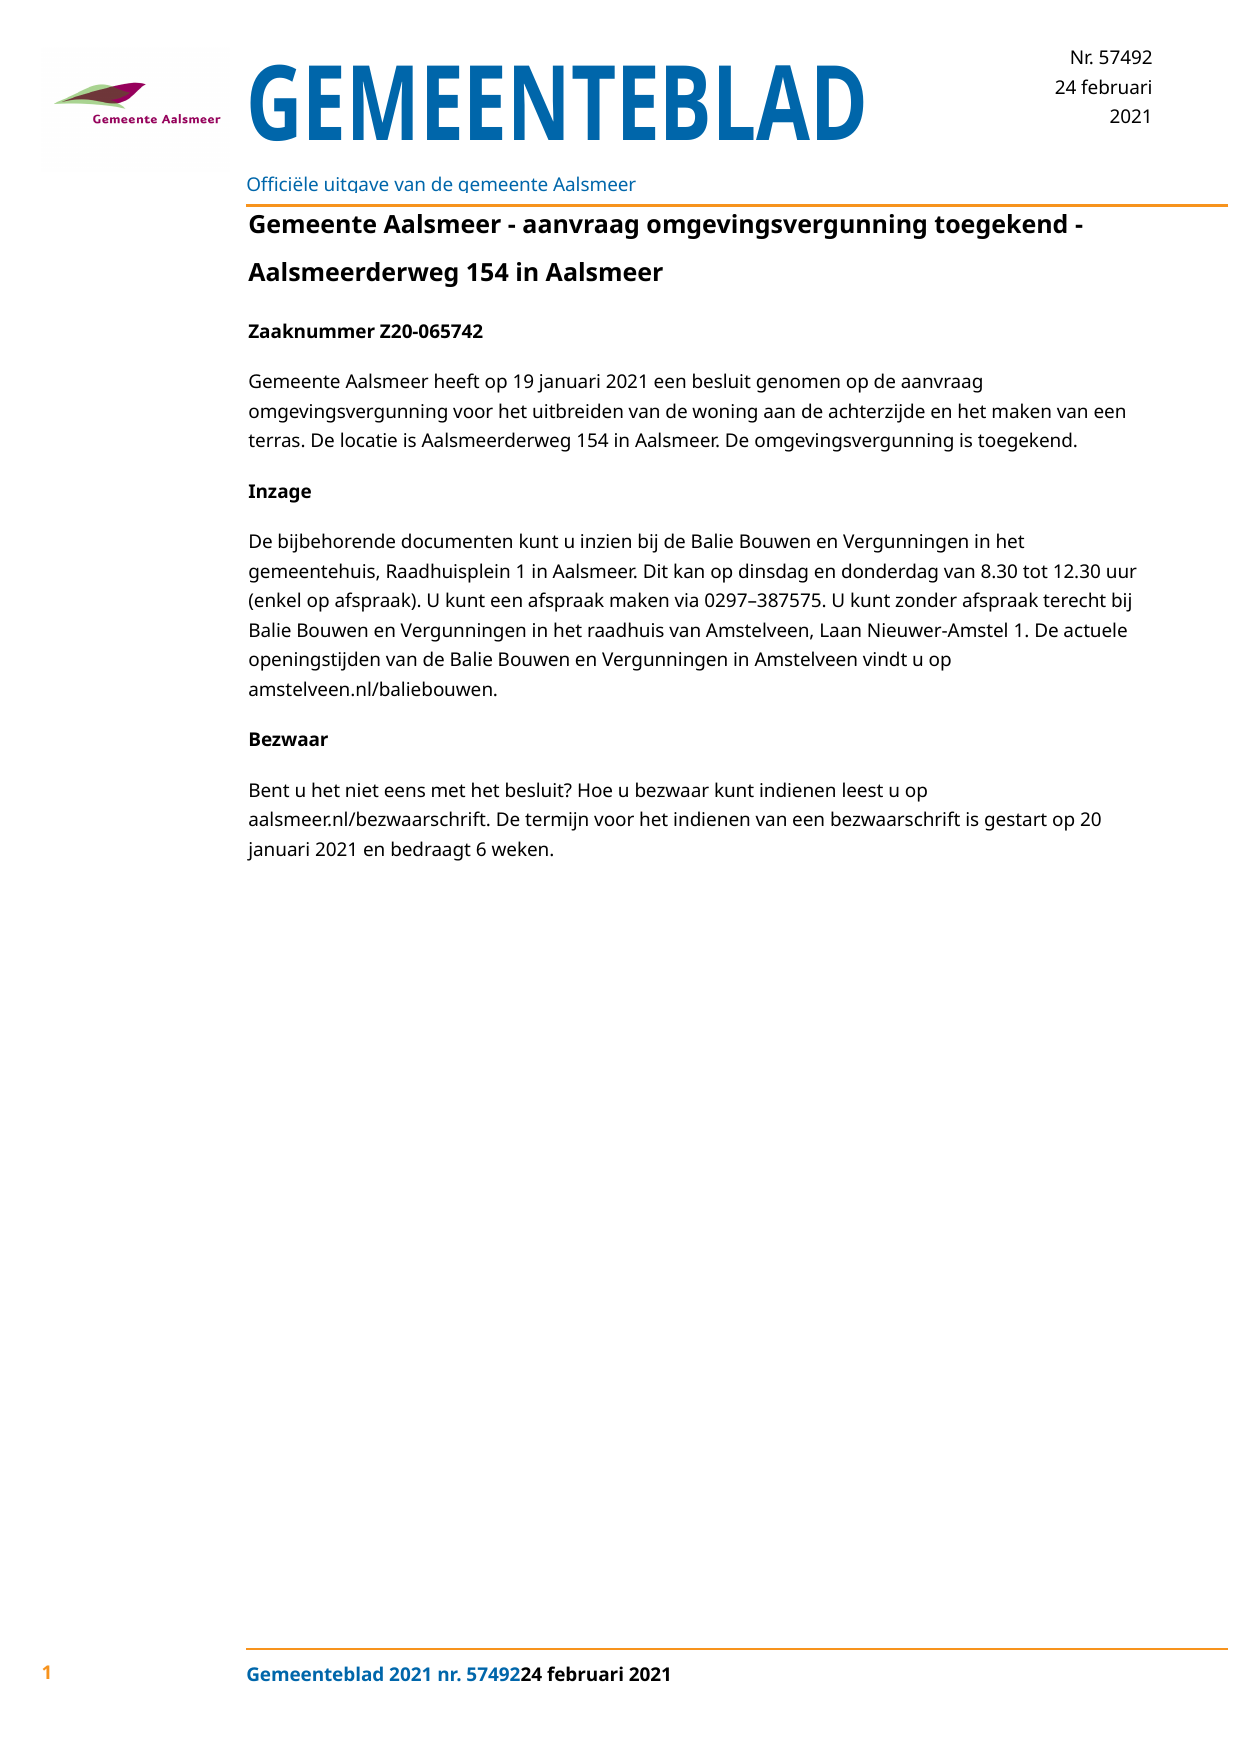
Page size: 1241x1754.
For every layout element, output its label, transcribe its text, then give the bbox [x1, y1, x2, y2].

text Inzage [248, 478, 1152, 504]
text Gemeente Aalsmeer heeft op 19 januari 2021 een besluit genomen op de aanvraag omgevingsvergunning voor het uitbreiden van de woning aan de achterzijde en het maken van een terras. De locatie is Aalsmeerderweg 154 in Aalsmeer. De omgevingsvergunning is toegekend. [248, 368, 1152, 453]
text Bent u het niet eens met het besluit? Hoe u bezwaar kunt indienen leest u op aalsmeer.nl/bezwaarschrift. De termijn voor het indienen van een bezwaarschrift is gestart op 20 januari 2021 en bedraagt 6 weken. [248, 777, 1152, 862]
text De bijbehorende documenten kunt u inzien bij de Balie Bouwen en Vergunningen in het gemeentehuis, Raadhuisplein 1 in Aalsmeer. Dit kan op dinsdag en donderdag van 8.30 tot 12.30 uur (enkel op afspraak). U kunt een afspraak maken via 0297–387575. U kunt zonder afspraak terecht bij Balie Bouwen en Vergunningen in het raadhuis van Amstelveen, Laan Nieuwer-Amstel 1. De actuele openingstijden van de Balie Bouwen en Vergunningen in Amstelveen vindt u op amstelveen.nl/baliebouwen. [248, 528, 1152, 702]
text Bezwaar [248, 727, 1152, 752]
text Zaaknummer Z20-065742 [248, 318, 1152, 344]
picture [41, 47, 231, 172]
text Gemeente Aalsmeer - aanvraag omgevingsvergunning toegekend - Aalsmeerderweg 154 in Aalsmeer [248, 207, 1152, 288]
